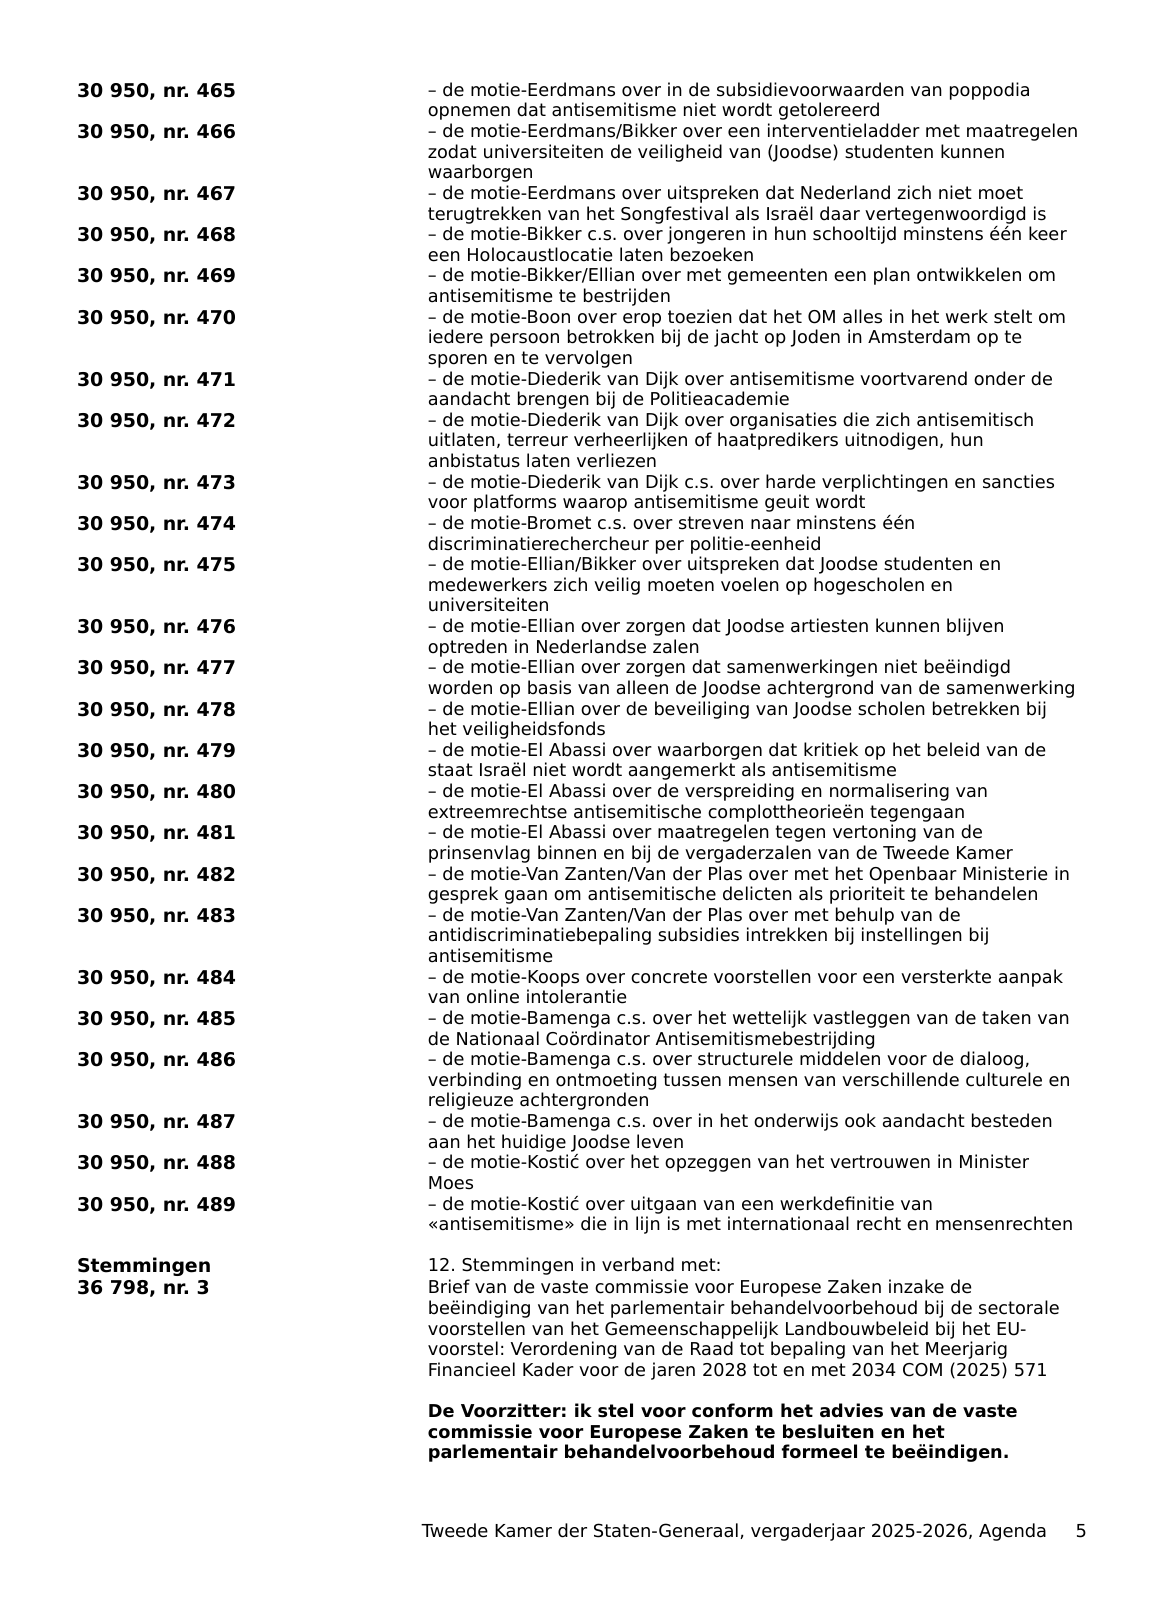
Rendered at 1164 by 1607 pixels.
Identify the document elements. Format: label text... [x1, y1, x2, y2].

table_cell 30 950, nr. 478 [77, 699, 404, 740]
table_cell 30 950, nr. 466 [77, 121, 404, 183]
table_cell – de motie-El Abassi over de verspreiding en normalisering van extreemrechtse antisemitische complottheorieën tegengaan [422, 781, 1087, 822]
table_cell [404, 1152, 422, 1193]
table_cell – de motie-Bikker/Ellian over met gemeenten een plan ontwikkelen om antisemitisme te bestrijden [422, 265, 1087, 307]
table_cell Stemmingen [77, 1255, 404, 1277]
table_cell [77, 1401, 404, 1463]
table_cell [404, 1111, 422, 1152]
table_cell [404, 1255, 422, 1277]
table_cell – de motie-Kostić over het opzeggen van het vertrouwen in Minister Moes [422, 1152, 1087, 1193]
table_cell [404, 740, 422, 781]
table_cell 30 950, nr. 468 [77, 224, 404, 265]
table_cell [422, 1380, 1087, 1401]
table_cell [404, 864, 422, 905]
table_cell – de motie-Eerdmans over in de subsidievoorwaarden van poppodia opnemen dat antisemitisme niet wordt getolereerd [422, 80, 1087, 121]
table_cell 30 950, nr. 470 [77, 307, 404, 368]
table_cell – de motie-Bromet c.s. over streven naar minstens één discriminatierechercheur per politie-eenheid [422, 513, 1087, 554]
table_cell – de motie-Bamenga c.s. over in het onderwijs ook aandacht besteden aan het huidige Joodse leven [422, 1111, 1087, 1152]
table_cell 30 950, nr. 488 [77, 1152, 404, 1193]
table_cell [404, 699, 422, 740]
table_cell 30 950, nr. 474 [77, 513, 404, 554]
table_cell 30 950, nr. 469 [77, 265, 404, 307]
table_cell – de motie-Van Zanten/Van der Plas over met het Openbaar Ministerie in gesprek gaan om antisemitische delicten als prioriteit te behandelen [422, 864, 1087, 905]
table_cell 30 950, nr. 487 [77, 1111, 404, 1152]
table_cell [77, 1235, 404, 1255]
table_cell – de motie-Koops over concrete voorstellen voor een versterkte aanpak van online intolerantie [422, 967, 1087, 1008]
table_cell 30 950, nr. 477 [77, 657, 404, 698]
table_cell [404, 1235, 422, 1255]
table_cell [404, 1277, 422, 1380]
table_cell – de motie-Diederik van Dijk over organisaties die zich antisemitisch uitlaten, terreur verheerlijken of haatpredikers uitnodigen, hun anbistatus laten verliezen [422, 410, 1087, 472]
table_cell 30 950, nr. 489 [77, 1194, 404, 1235]
table_cell [404, 616, 422, 657]
table_cell [404, 781, 422, 822]
table_cell – de motie-Ellian/Bikker over uitspreken dat Joodse studenten en medewerkers zich veilig moeten voelen op hogescholen en universiteiten [422, 554, 1087, 616]
table_cell – de motie-Diederik van Dijk c.s. over harde verplichtingen en sancties voor platforms waarop antisemitisme geuit wordt [422, 472, 1087, 513]
table_cell 30 950, nr. 482 [77, 864, 404, 905]
table_cell – de motie-Eerdmans/Bikker over een interventieladder met maatregelen zodat universiteiten de veiligheid van (Joodse) studenten kunnen waarborgen [422, 121, 1087, 183]
table_cell 30 950, nr. 471 [77, 369, 404, 410]
table_cell – de motie-Ellian over zorgen dat samenwerkingen niet beëindigd worden op basis van alleen de Joodse achtergrond van de samenwerking [422, 657, 1087, 698]
table_cell [404, 513, 422, 554]
table_cell – de motie-Kostić over uitgaan van een werkdefinitie van «antisemitisme» die in lijn is met internationaal recht en mensenrechten [422, 1194, 1087, 1235]
table_cell – de motie-El Abassi over waarborgen dat kritiek op het beleid van de staat Israël niet wordt aangemerkt als antisemitisme [422, 740, 1087, 781]
table_cell 30 950, nr. 486 [77, 1049, 404, 1111]
table_cell 30 950, nr. 465 [77, 80, 404, 121]
table_cell 30 950, nr. 467 [77, 183, 404, 224]
table_cell [404, 554, 422, 616]
table_cell – de motie-Bamenga c.s. over het wettelijk vastleggen van de taken van de Nationaal Coördinator Antisemitismebestrijding [422, 1008, 1087, 1049]
table_cell 30 950, nr. 475 [77, 554, 404, 616]
table_cell [404, 1380, 422, 1401]
table_cell [404, 410, 422, 472]
table_cell 30 950, nr. 480 [77, 781, 404, 822]
table_cell 30 950, nr. 485 [77, 1008, 404, 1049]
table_cell 30 950, nr. 484 [77, 967, 404, 1008]
table_cell – de motie-Eerdmans over uitspreken dat Nederland zich niet moet terugtrekken van het Songfestival als Israël daar vertegenwoordigd is [422, 183, 1087, 224]
table_cell [404, 1401, 422, 1463]
table_cell 30 950, nr. 476 [77, 616, 404, 657]
table_cell – de motie-Ellian over de beveiliging van Joodse scholen betrekken bij het veiligheidsfonds [422, 699, 1087, 740]
table_cell – de motie-Van Zanten/Van der Plas over met behulp van de antidiscriminatiebepaling subsidies intrekken bij instellingen bij antisemitisme [422, 905, 1087, 967]
table_cell 30 950, nr. 479 [77, 740, 404, 781]
table_cell – de motie-Ellian over zorgen dat Joodse artiesten kunnen blijven optreden in Nederlandse zalen [422, 616, 1087, 657]
table_cell [404, 1049, 422, 1111]
table_cell 30 950, nr. 481 [77, 822, 404, 863]
table_cell – de motie-Diederik van Dijk over antisemitisme voortvarend onder de aandacht brengen bij de Politieacademie [422, 369, 1087, 410]
table_cell 30 950, nr. 473 [77, 472, 404, 513]
table_cell [404, 472, 422, 513]
table_cell Brief van de vaste commissie voor Europese Zaken inzake de beëindiging van het parlementair behandelvoorbehoud bij de sectorale voorstellen van het Gemeenschappelijk Landbouwbeleid bij het EU-voorstel: Verordening van de Raad tot bepaling van het Meerjarig Financieel Kader voor de jaren 2028 tot en met 2034 COM (2025) 571 [422, 1277, 1087, 1380]
table_cell [404, 307, 422, 368]
table_cell [404, 822, 422, 863]
table_cell [404, 967, 422, 1008]
table_cell [404, 183, 422, 224]
table_cell [404, 657, 422, 698]
table_cell [404, 80, 422, 121]
table_cell 30 950, nr. 472 [77, 410, 404, 472]
table_cell [404, 224, 422, 265]
table_cell 30 950, nr. 483 [77, 905, 404, 967]
table_cell – de motie-Bamenga c.s. over structurele middelen voor de dialoog, verbinding en ontmoeting tussen mensen van verschillende culturele en religieuze achtergronden [422, 1049, 1087, 1111]
table_cell [77, 1380, 404, 1401]
table_cell [404, 1008, 422, 1049]
table_cell [422, 59, 1087, 80]
table_cell [404, 905, 422, 967]
table_cell – de motie-Bikker c.s. over jongeren in hun schooltijd minstens één keer een Holocaustlocatie laten bezoeken [422, 224, 1087, 265]
table_cell 36 798, nr. 3 [77, 1277, 404, 1380]
table_cell – de motie-Boon over erop toezien dat het OM alles in het werk stelt om iedere persoon betrokken bij de jacht op Joden in Amsterdam op te sporen en te vervolgen [422, 307, 1087, 368]
table_cell De Voorzitter: ik stel voor conform het advies van de vaste commissie voor Europese Zaken te besluiten en het parlementair behandelvoorbehoud formeel te beëindigen. [422, 1401, 1087, 1463]
table_cell – de motie-El Abassi over maatregelen tegen vertoning van de prinsenvlag binnen en bij de vergaderzalen van de Tweede Kamer [422, 822, 1087, 863]
table_cell 12. Stemmingen in verband met: [422, 1255, 1087, 1277]
table_cell [404, 265, 422, 307]
table_cell [422, 1235, 1087, 1255]
table_cell [77, 59, 404, 80]
table_cell [404, 59, 422, 80]
table_cell [404, 369, 422, 410]
table_cell [404, 1194, 422, 1235]
table_cell [404, 121, 422, 183]
